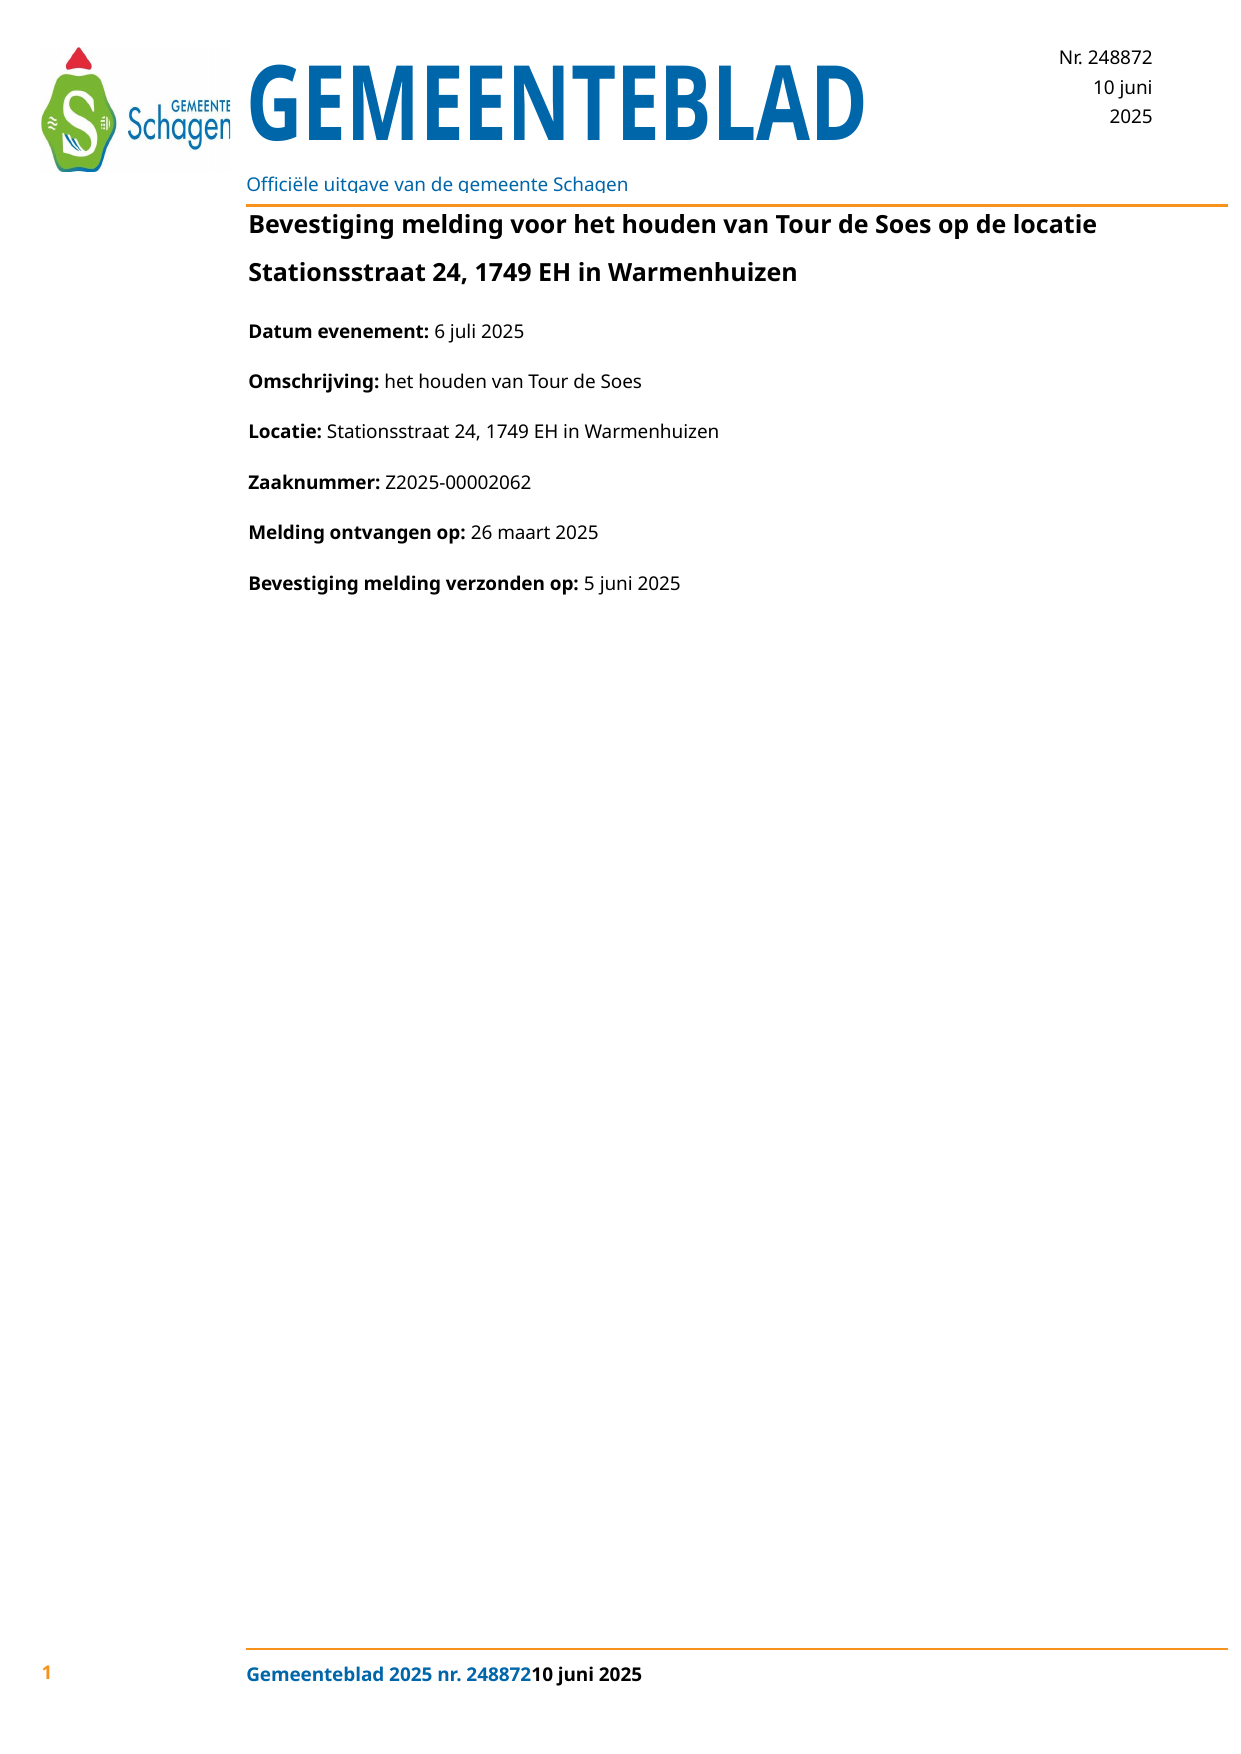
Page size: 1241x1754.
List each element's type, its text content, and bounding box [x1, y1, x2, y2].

text Zaaknummer: Z2025-00002062 [248, 469, 1152, 495]
picture [41, 47, 231, 172]
text Bevestiging melding voor het houden van Tour de Soes op de locatie Stationsstraat 24, 1749 EH in Warmenhuizen [248, 207, 1152, 288]
text Omschrijving: het houden van Tour de Soes [248, 368, 1152, 394]
text Bevestiging melding verzonden op: 5 juni 2025 [248, 570, 1152, 596]
text Locatie: Stationsstraat 24, 1749 EH in Warmenhuizen [248, 419, 1152, 444]
text Datum evenement: 6 juli 2025 [248, 318, 1152, 344]
text Melding ontvangen op: 26 maart 2025 [248, 519, 1152, 545]
